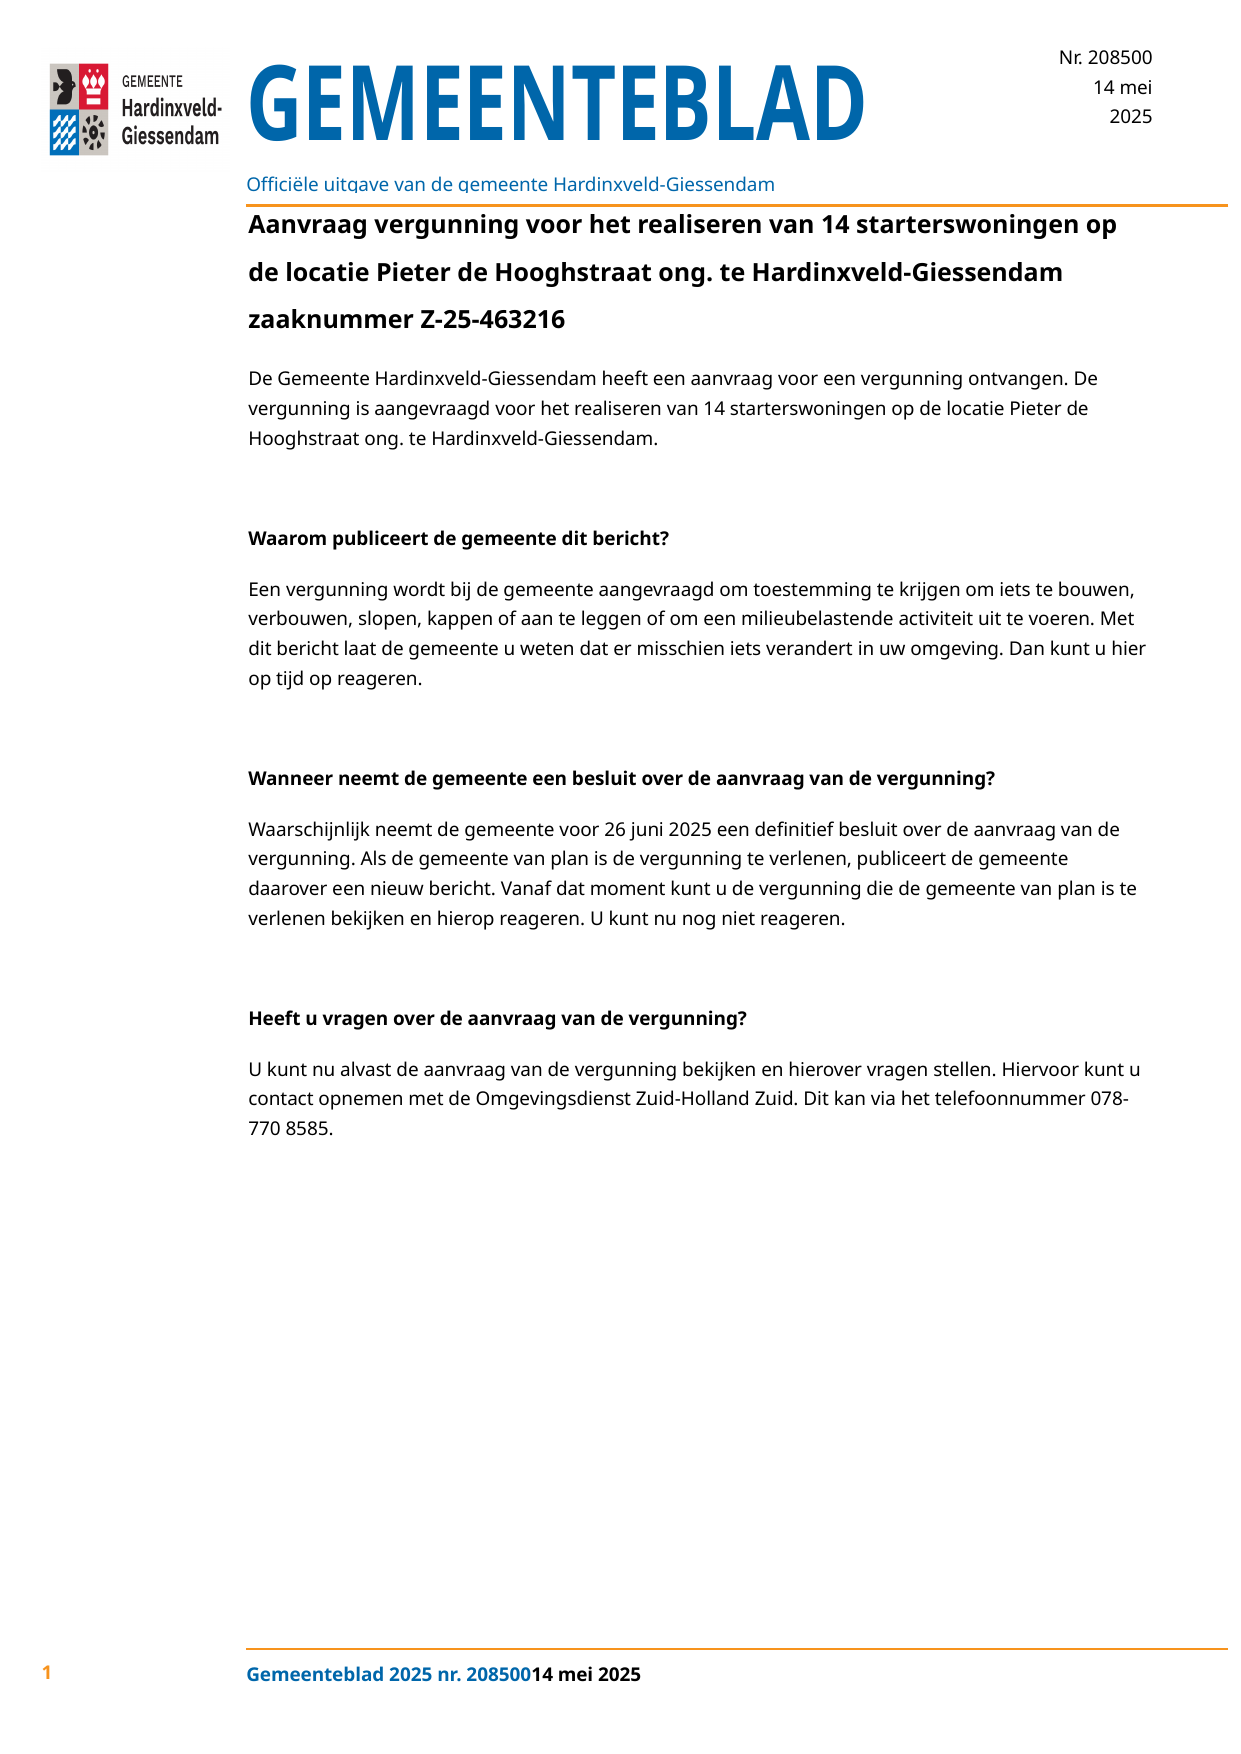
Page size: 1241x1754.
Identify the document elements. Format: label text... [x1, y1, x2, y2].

text Waarom publiceert de gemeente dit bericht? [248, 526, 1152, 551]
text De Gemeente Hardinxveld-Giessendam heeft een aanvraag voor een vergunning ontvangen. De vergunning is aangevraagd voor het realiseren van 14 starterswoningen op de locatie Pieter de Hooghstraat ong. te Hardinxveld-Giessendam. [248, 366, 1152, 450]
picture [41, 47, 231, 172]
text U kunt nu alvast de aanvraag van de vergunning bekijken en hierover vragen stellen. Hiervoor kunt u contact opnemen met de Omgevingsdienst Zuid-Holland Zuid. Dit kan via het telefoonnummer 078-770 8585. [248, 1056, 1152, 1141]
text Heeft u vragen over de aanvraag van de vergunning? [248, 1006, 1152, 1031]
text Wanneer neemt de gemeente een besluit over de aanvraag van de vergunning? [248, 766, 1152, 791]
text Waarschijnlijk neemt de gemeente voor 26 juni 2025 een definitief besluit over de aanvraag van de vergunning. Als de gemeente van plan is de vergunning te verlenen, publiceert de gemeente daarover een nieuw bericht. Vanaf dat moment kunt u de vergunning die de gemeente van plan is te verlenen bekijken en hierop reageren. U kunt nu nog niet reageren. [248, 816, 1152, 930]
text Aanvraag vergunning voor het realiseren van 14 starterswoningen op de locatie Pieter de Hooghstraat ong. te Hardinxveld-Giessendam zaaknummer Z-25-463216 [248, 207, 1152, 336]
text Een vergunning wordt bij de gemeente aangevraagd om toestemming te krijgen om iets te bouwen, verbouwen, slopen, kappen of aan te leggen of om een milieubelastende activiteit uit te voeren. Met dit bericht laat de gemeente u weten dat er misschien iets verandert in uw omgeving. Dan kunt u hier op tijd op reageren. [248, 576, 1152, 690]
